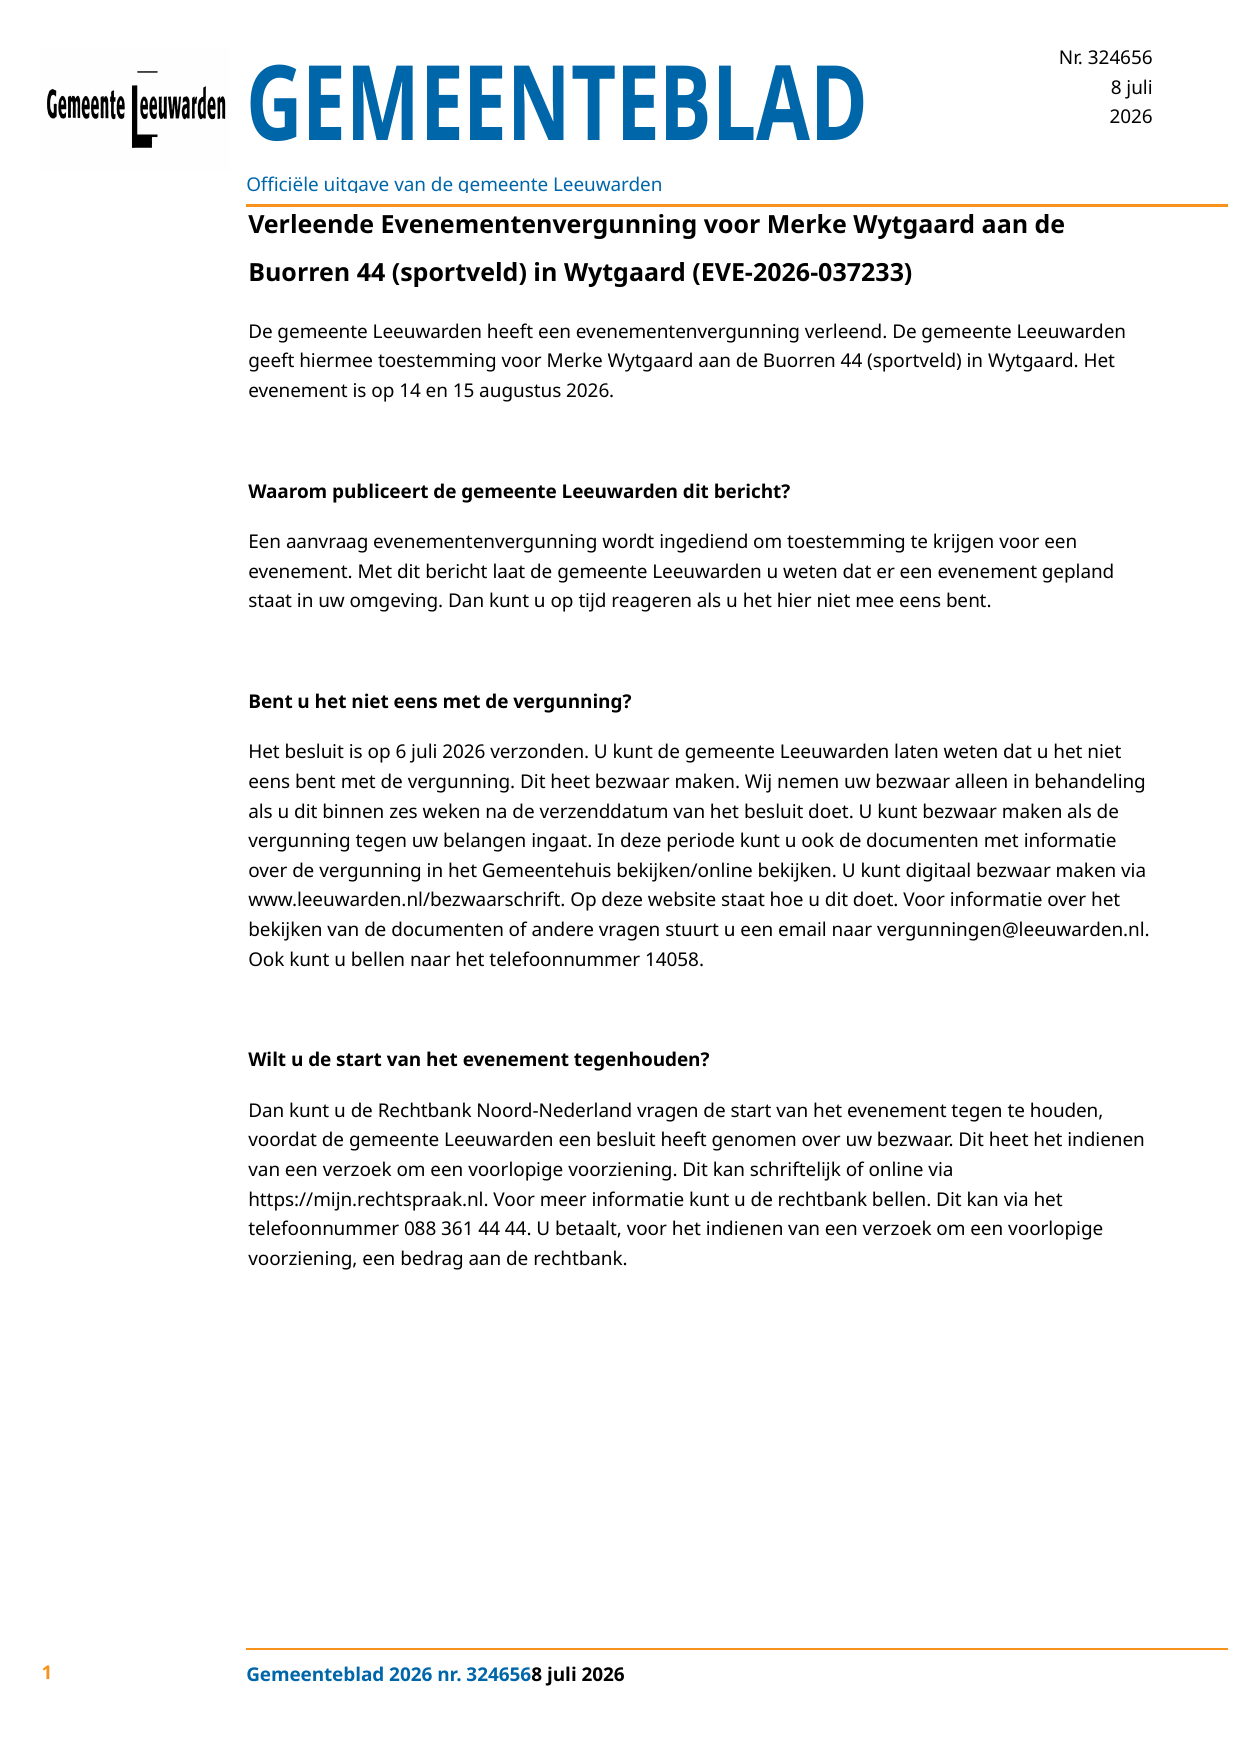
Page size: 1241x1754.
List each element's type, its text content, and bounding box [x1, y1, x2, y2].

text Een aanvraag evenementenvergunning wordt ingediend om toestemming te krijgen voor een evenement. Met dit bericht laat de gemeente Leeuwarden u weten dat er een evenement gepland staat in uw omgeving. Dan kunt u op tijd reageren als u het hier niet mee eens bent. [248, 528, 1152, 613]
text Waarom publiceert de gemeente Leeuwarden dit bericht? [248, 478, 1152, 504]
picture [41, 47, 231, 172]
text Verleende Evenementenvergunning voor Merke Wytgaard aan de Buorren 44 (sportveld) in Wytgaard (EVE-2026-037233) [248, 207, 1152, 288]
text Bent u het niet eens met de vergunning? [248, 688, 1152, 714]
text Dan kunt u de Rechtbank Noord-Nederland vragen de start van het evenement tegen te houden, voordat de gemeente Leeuwarden een besluit heeft genomen over uw bezwaar. Dit heet het indienen van een verzoek om een voorlopige voorziening. Dit kan schriftelijk of online via https://mijn.rechtspraak.nl. Voor meer informatie kunt u de rechtbank bellen. Dit kan via het telefoonnummer 088 361 44 44. U betaalt, voor het indienen van een verzoek om een voorlopige voorziening, een bedrag aan de rechtbank. [248, 1097, 1152, 1271]
text De gemeente Leeuwarden heeft een evenementenvergunning verleend. De gemeente Leeuwarden geeft hiermee toestemming voor Merke Wytgaard aan de Buorren 44 (sportveld) in Wytgaard. Het evenement is op 14 en 15 augustus 2026. [248, 318, 1152, 403]
text Het besluit is op 6 juli 2026 verzonden. U kunt de gemeente Leeuwarden laten weten dat u het niet eens bent met de vergunning. Dit heet bezwaar maken. Wij nemen uw bezwaar alleen in behandeling als u dit binnen zes weken na de verzenddatum van het besluit doet. U kunt bezwaar maken als de vergunning tegen uw belangen ingaat. In deze periode kunt u ook de documenten met informatie over de vergunning in het Gemeentehuis bekijken/online bekijken. U kunt digitaal bezwaar maken via www.leeuwarden.nl/bezwaarschrift. Op deze website staat hoe u dit doet. Voor informatie over het bekijken van de documenten of andere vragen stuurt u een email naar vergunningen@leeuwarden.nl. Ook kunt u bellen naar het telefoonnummer 14058. [248, 739, 1152, 972]
text Wilt u de start van het evenement tegenhouden? [248, 1047, 1152, 1072]
